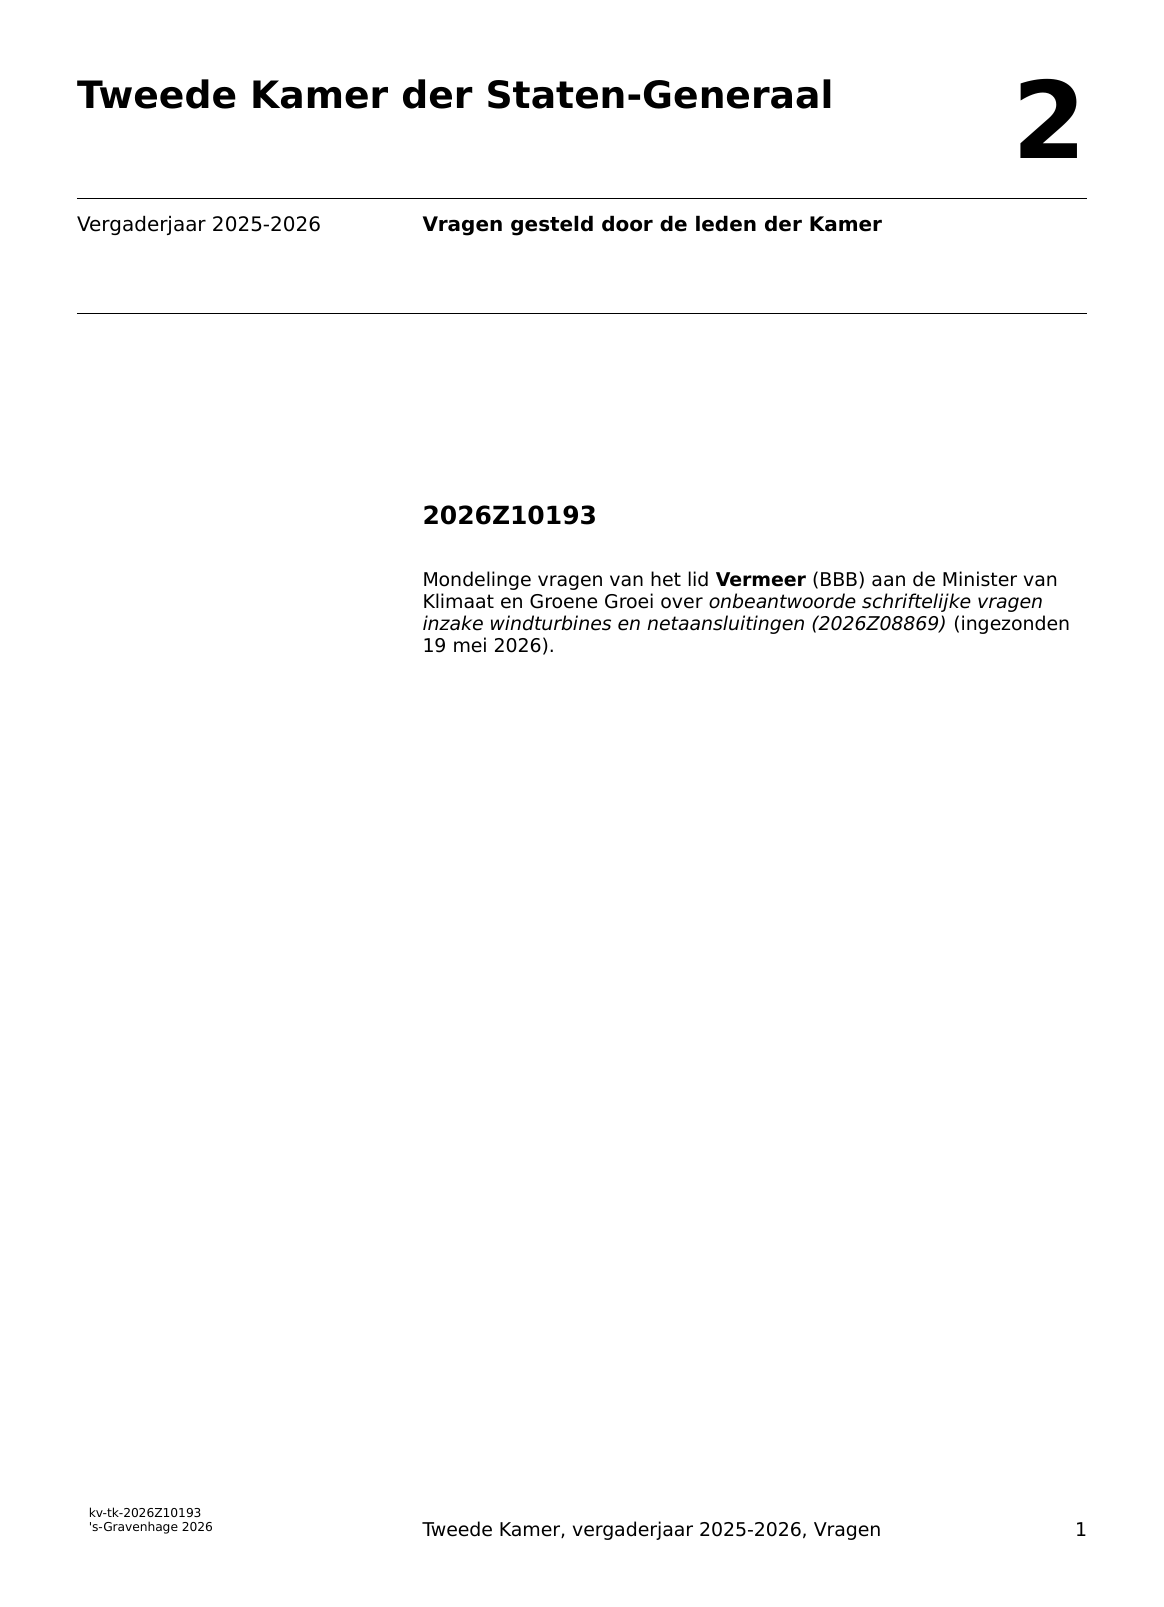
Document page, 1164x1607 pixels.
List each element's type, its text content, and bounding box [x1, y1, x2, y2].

table_cell Vragen gesteld door de leden der Kamer [422, 199, 1087, 313]
text 2026Z10193 [422, 501, 1087, 531]
table_header 2 [886, 59, 1087, 198]
table_header Tweede Kamer der Staten-Generaal [77, 59, 886, 198]
text 's-Gravenhage 2026 [88, 1520, 323, 1534]
text kv-tk-2026Z10193 [88, 1506, 323, 1520]
text Mondelinge vragen van het lid Vermeer (BBB) aan de Minister van Klimaat en Groene Groei over onbeantwoorde schriftelijke vragen inzake windturbines en netaansluitingen (2026Z08869) (ingezonden 19 mei 2026). [422, 569, 1087, 657]
table_cell Vergaderjaar 2025-2026 [77, 199, 422, 313]
